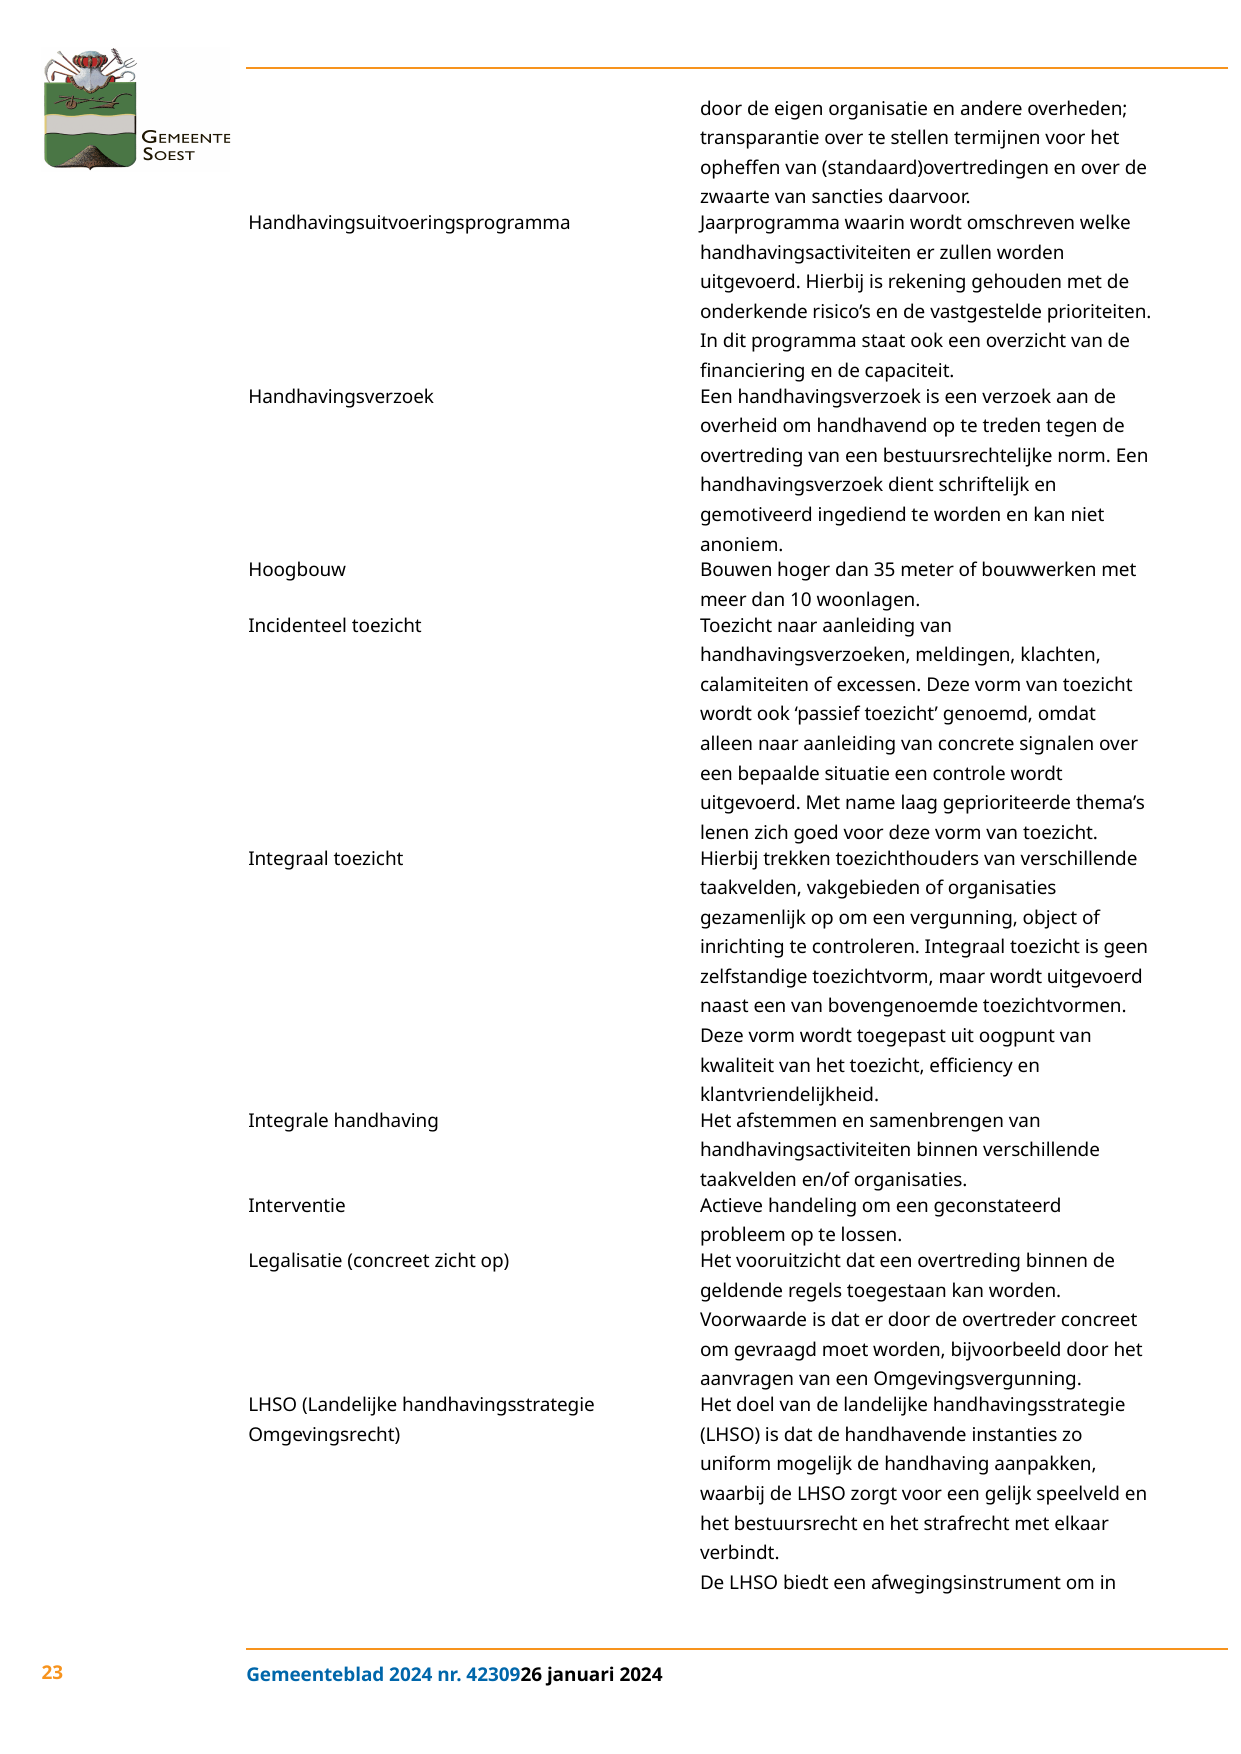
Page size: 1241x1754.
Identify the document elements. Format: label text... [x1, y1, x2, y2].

table_cell Het afstemmen en samenbrengen van handhavingsactiviteiten binnen verschillende taakvelden en/of organisaties. [700, 1107, 1152, 1192]
table_cell Interventie [248, 1192, 700, 1247]
table_cell Handhavingsuitvoeringsprogramma [248, 209, 700, 383]
table_cell door de eigen organisatie en andere overheden; transparantie over te stellen termijnen voor het opheffen van (standaard)overtredingen en over de zwaarte van sancties daarvoor. [700, 95, 1152, 209]
table_cell Hierbij trekken toezichthouders van verschillende taakvelden, vakgebieden of organisaties gezamenlijk op om een vergunning, object of inrichting te controleren. Integraal toezicht is geen zelfstandige toezichtvorm, maar wordt uitgevoerd naast een van bovengenoemde toezichtvormen. Deze vorm wordt toegepast uit oogpunt van kwaliteit van het toezicht, efficiency en klantvriendelijkheid. [700, 845, 1152, 1107]
table_cell [248, 95, 700, 209]
table_cell Het doel van de landelijke handhavingsstrategie (LHSO) is dat de handhavende instanties zo uniform mogelijk de handhaving aanpakken, waarbij de LHSO zorgt voor een gelijk speelveld en het bestuursrecht en het strafrecht met elkaar verbindt. De LHSO biedt een afwegingsinstrument om in [700, 1391, 1152, 1594]
table_cell Actieve handeling om een geconstateerd probleem op te lossen. [700, 1192, 1152, 1247]
table_cell Handhavingsverzoek [248, 383, 700, 557]
table_cell Hoogbouw [248, 557, 700, 612]
table_cell Legalisatie (concreet zicht op) [248, 1247, 700, 1391]
table_cell Integrale handhaving [248, 1107, 700, 1192]
table_cell Het vooruitzicht dat een overtreding binnen de geldende regels toegestaan kan worden. Voorwaarde is dat er door de overtreder concreet om gevraagd moet worden, bijvoorbeeld door het aanvragen van een Omgevingsvergunning. [700, 1247, 1152, 1391]
table_cell Jaarprogramma waarin wordt omschreven welke handhavingsactiviteiten er zullen worden uitgevoerd. Hierbij is rekening gehouden met de onderkende risico’s en de vastgestelde prioriteiten. In dit programma staat ook een overzicht van de financiering en de capaciteit. [700, 209, 1152, 383]
table_cell Incidenteel toezicht [248, 612, 700, 845]
table_cell Integraal toezicht [248, 845, 700, 1107]
table_cell Toezicht naar aanleiding van handhavingsverzoeken, meldingen, klachten, calamiteiten of excessen. Deze vorm van toezicht wordt ook ‘passief toezicht’ genoemd, omdat alleen naar aanleiding van concrete signalen over een bepaalde situatie een controle wordt uitgevoerd. Met name laag geprioriteerde thema’s lenen zich goed voor deze vorm van toezicht. [700, 612, 1152, 845]
table_cell Bouwen hoger dan 35 meter of bouwwerken met meer dan 10 woonlagen. [700, 557, 1152, 612]
table_cell Een handhavingsverzoek is een verzoek aan de overheid om handhavend op te treden tegen de overtreding van een bestuursrechtelijke norm. Een handhavingsverzoek dient schriftelijk en gemotiveerd ingediend te worden en kan niet anoniem. [700, 383, 1152, 557]
table_cell LHSO (Landelijke handhavingsstrategie Omgevingsrecht) [248, 1391, 700, 1594]
picture [41, 47, 231, 172]
